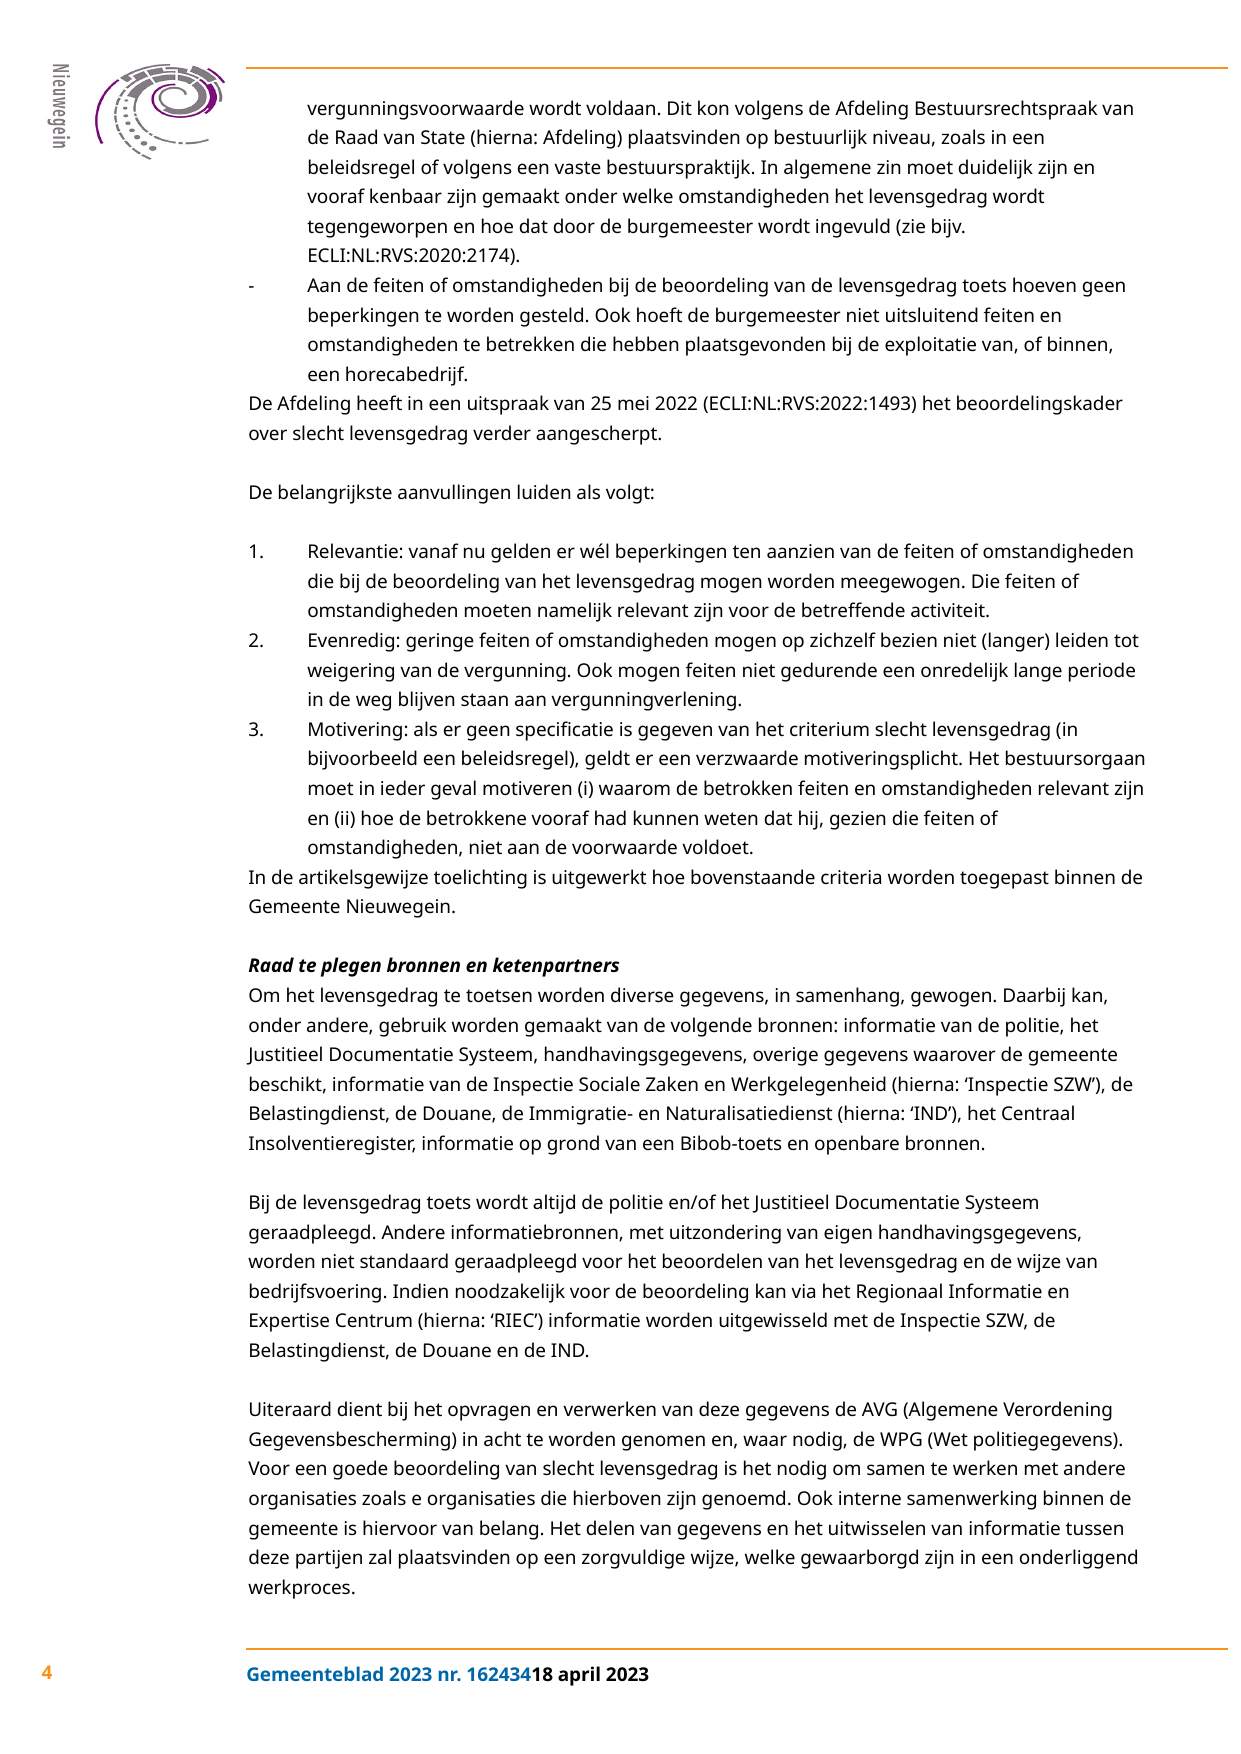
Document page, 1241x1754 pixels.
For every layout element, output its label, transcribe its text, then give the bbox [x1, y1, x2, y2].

text Uiteraard dient bij het opvragen en verwerken van deze gegevens de AVG (Algemene Verordening Gegevensbescherming) in acht te worden genomen en, waar nodig, de WPG (Wet politiegegevens). Voor een goede beoordeling van slecht levensgedrag is het nodig om samen te werken met andere organisaties zoals e organisaties die hierboven zijn genoemd. Ook interne samenwerking binnen de gemeente is hiervoor van belang. Het delen van gegevens en het uitwisselen van informatie tussen deze partijen zal plaatsvinden op een zorgvuldige wijze, welke gewaarborgd zijn in een onderliggend werkproces. [248, 1396, 1152, 1600]
text Om het levensgedrag te toetsen worden diverse gegevens, in samenhang, gewogen. Daarbij kan, onder andere, gebruik worden gemaakt van de volgende bronnen: informatie van de politie, het Justitieel Documentatie Systeem, handhavingsgegevens, overige gegevens waarover de gemeente beschikt, informatie van de Inspectie Sociale Zaken en Werkgelegenheid (hierna: ‘Inspectie SZW’), de Belastingdienst, de Douane, de Immigratie- en Naturalisatiedienst (hierna: ‘IND’), het Centraal Insolventieregister, informatie op grond van een Bibob-toets en openbare bronnen. [248, 982, 1152, 1156]
text Raad te plegen bronnen en ketenpartners [248, 953, 1152, 978]
picture [41, 47, 231, 172]
list vergunningsvoorwaarde wordt voldaan. Dit kon volgens de Afdeling Bestuursrechtspraak van de Raad van State (hierna: Afdeling) plaatsvinden op bestuurlijk niveau, zoals in een beleidsregel of volgens een vaste bestuurspraktijk. In algemene zin moet duidelijk zijn en vooraf kenbaar zijn gemaakt onder welke omstandigheden het levensgedrag wordt tegengeworpen en hoe dat door de burgemeester wordt ingevuld (zie bijv. ECLI:NL:RVS:2020:2174). [248, 95, 1152, 268]
text De Afdeling heeft in een uitspraak van 25 mei 2022 (ECLI:NL:RVS:2022:1493) het beoordelingskader over slecht levensgedrag verder aangescherpt. [248, 391, 1152, 446]
text Bij de levensgedrag toets wordt altijd de politie en/of het Justitieel Documentatie Systeem geraadpleegd. Andere informatiebronnen, met uitzondering van eigen handhavingsgegevens, worden niet standaard geraadpleegd voor het beoordelen van het levensgedrag en de wijze van bedrijfsvoering. Indien noodzakelijk voor de beoordeling kan via het Regionaal Informatie en Expertise Centrum (hierna: ‘RIEC’) informatie worden uitgewisseld met de Inspectie SZW, de Belastingdienst, de Douane en de IND. [248, 1189, 1152, 1363]
text In de artikelsgewijze toelichting is uitgewerkt hoe bovenstaande criteria worden toegepast binnen de Gemeente Nieuwegein. [248, 864, 1152, 919]
text De belangrijkste aanvullingen luiden als volgt: [248, 479, 1152, 505]
list Evenredig: geringe feiten of omstandigheden mogen op zichzelf bezien niet (langer) leiden tot weigering van de vergunning. Ook mogen feiten niet gedurende een onredelijk lange periode in de weg blijven staan aan vergunningverlening. [248, 627, 1152, 712]
list Relevantie: vanaf nu gelden er wél beperkingen ten aanzien van de feiten of omstandigheden die bij de beoordeling van het levensgedrag mogen worden meegewogen. Die feiten of omstandigheden moeten namelijk relevant zijn voor de betreffende activiteit. [248, 538, 1152, 623]
list Motivering: als er geen specificatie is gegeven van het criterium slecht levensgedrag (in bijvoorbeeld een beleidsregel), geldt er een verzwaarde motiveringsplicht. Het bestuursorgaan moet in ieder geval motiveren (i) waarom de betrokken feiten en omstandigheden relevant zijn en (ii) hoe de betrokkene vooraf had kunnen weten dat hij, gezien die feiten of omstandigheden, niet aan de voorwaarde voldoet. [248, 716, 1152, 860]
list Aan de feiten of omstandigheden bij de beoordeling van de levensgedrag toets hoeven geen beperkingen te worden gesteld. Ook hoeft de burgemeester niet uitsluitend feiten en omstandigheden te betrekken die hebben plaatsgevonden bij de exploitatie van, of binnen, een horecabedrijf. [248, 272, 1152, 387]
